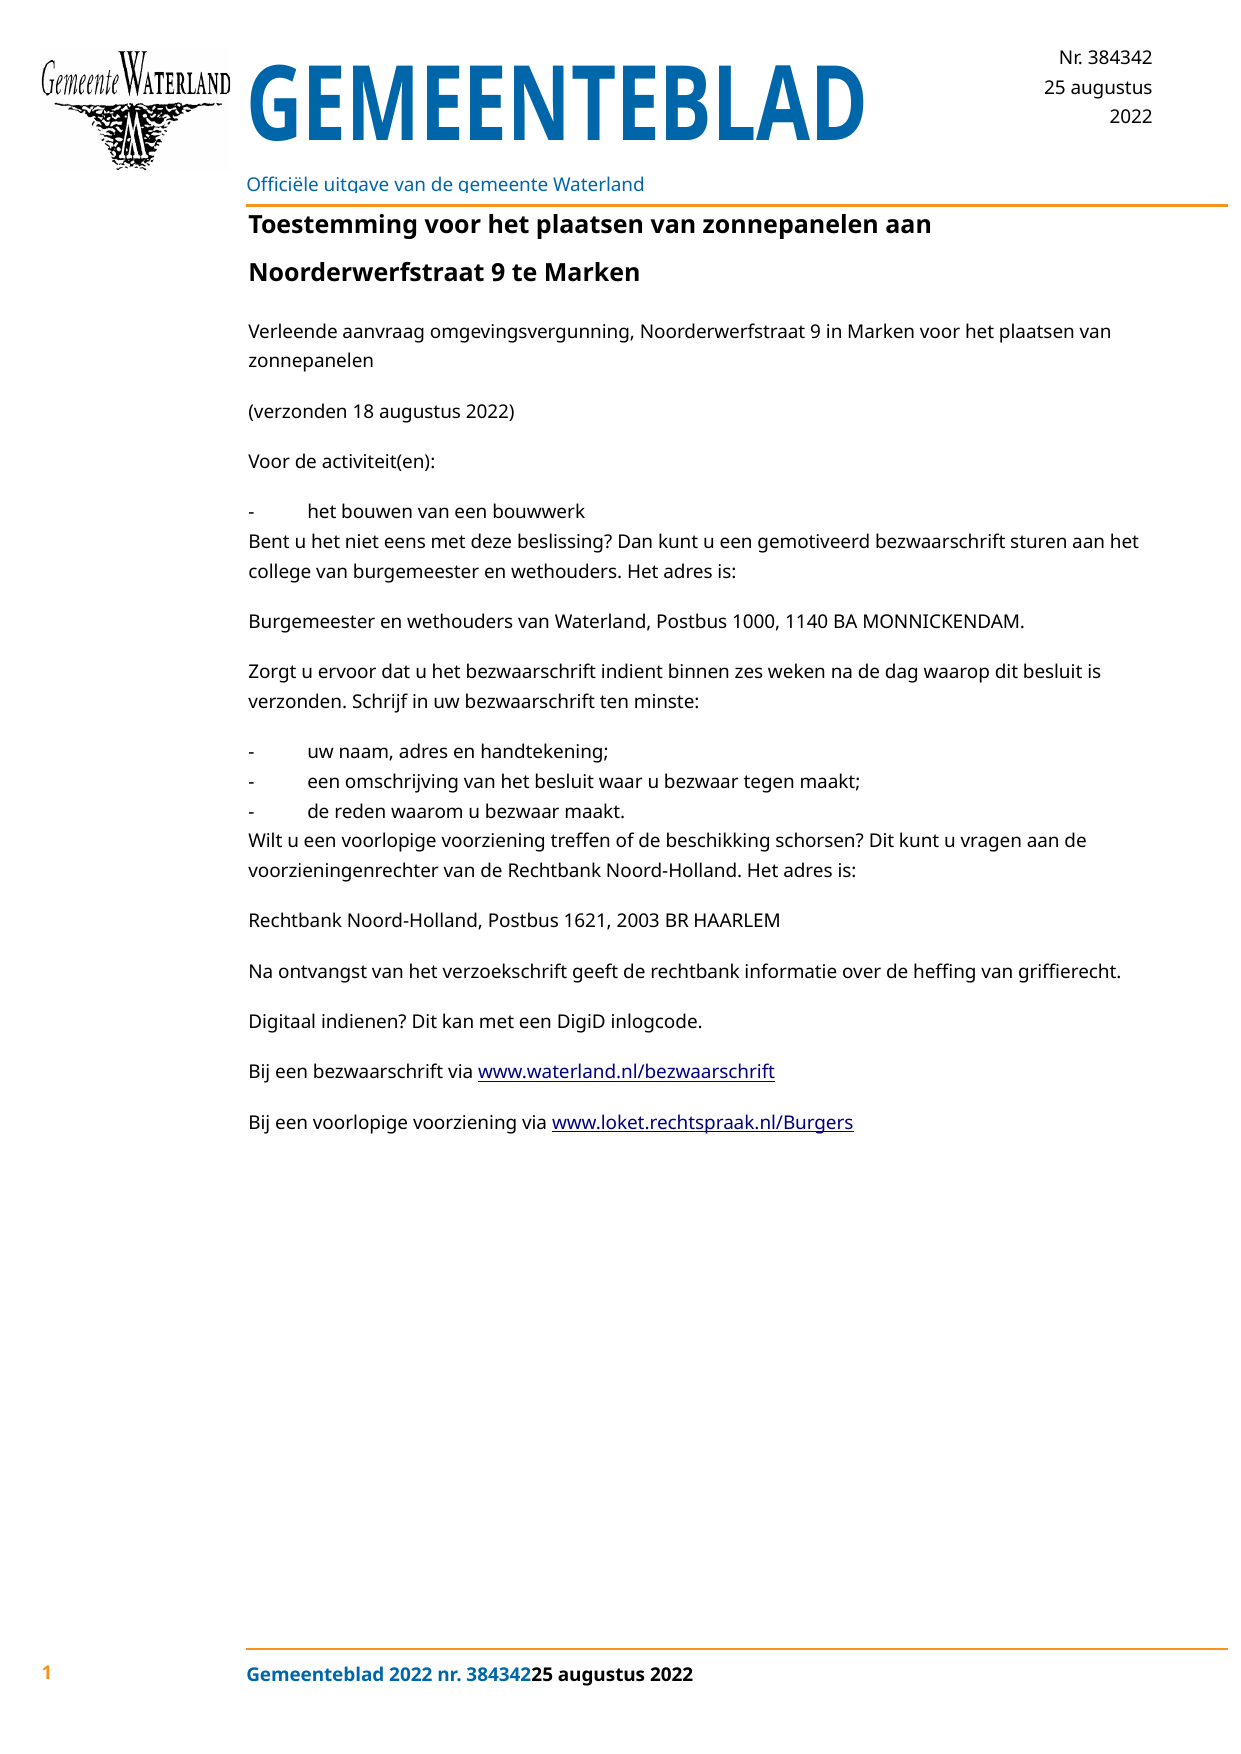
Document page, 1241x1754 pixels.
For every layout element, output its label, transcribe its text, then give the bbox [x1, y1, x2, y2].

list de reden waarom u bezwaar maakt. [248, 798, 1152, 824]
list het bouwen van een bouwwerk [248, 499, 1152, 524]
text Bent u het niet eens met deze beslissing? Dan kunt u een gemotiveerd bezwaarschrift sturen aan het college van burgemeester en wethouders. Het adres is: [248, 528, 1152, 584]
list een omschrijving van het besluit waar u bezwaar tegen maakt; [248, 768, 1152, 794]
text Burgemeester en wethouders van Waterland, Postbus 1000, 1140 BA MONNICKENDAM. [248, 608, 1152, 634]
text (verzonden 18 augustus 2022) [248, 398, 1152, 424]
text Rechtbank Noord-Holland, Postbus 1621, 2003 BR HAARLEM [248, 907, 1152, 933]
list uw naam, adres en handtekening; [248, 739, 1152, 764]
text Verleende aanvraag omgevingsvergunning, Noorderwerfstraat 9 in Marken voor het plaatsen van zonnepanelen [248, 318, 1152, 373]
text Digitaal indienen? Dit kan met een DigiD inlogcode. [248, 1008, 1152, 1034]
picture [41, 47, 231, 172]
text Bij een bezwaarschrift via www.waterland.nl/bezwaarschrift [248, 1059, 1152, 1084]
text Wilt u een voorlopige voorziening treffen of de beschikking schorsen? Dit kunt u vragen aan de voorzieningenrechter van de Rechtbank Noord-Holland. Het adres is: [248, 827, 1152, 883]
text Toestemming voor het plaatsen van zonnepanelen aan Noorderwerfstraat 9 te Marken [248, 207, 1152, 288]
text Zorgt u ervoor dat u het bezwaarschrift indient binnen zes weken na de dag waarop dit besluit is verzonden. Schrijf in uw bezwaarschrift ten minste: [248, 659, 1152, 714]
text Na ontvangst van het verzoekschrift geeft de rechtbank informatie over de heffing van griffierecht. [248, 958, 1152, 984]
text Bij een voorlopige voorziening via www.loket.rechtspraak.nl/Burgers [248, 1109, 1152, 1135]
text Voor de activiteit(en): [248, 448, 1152, 474]
